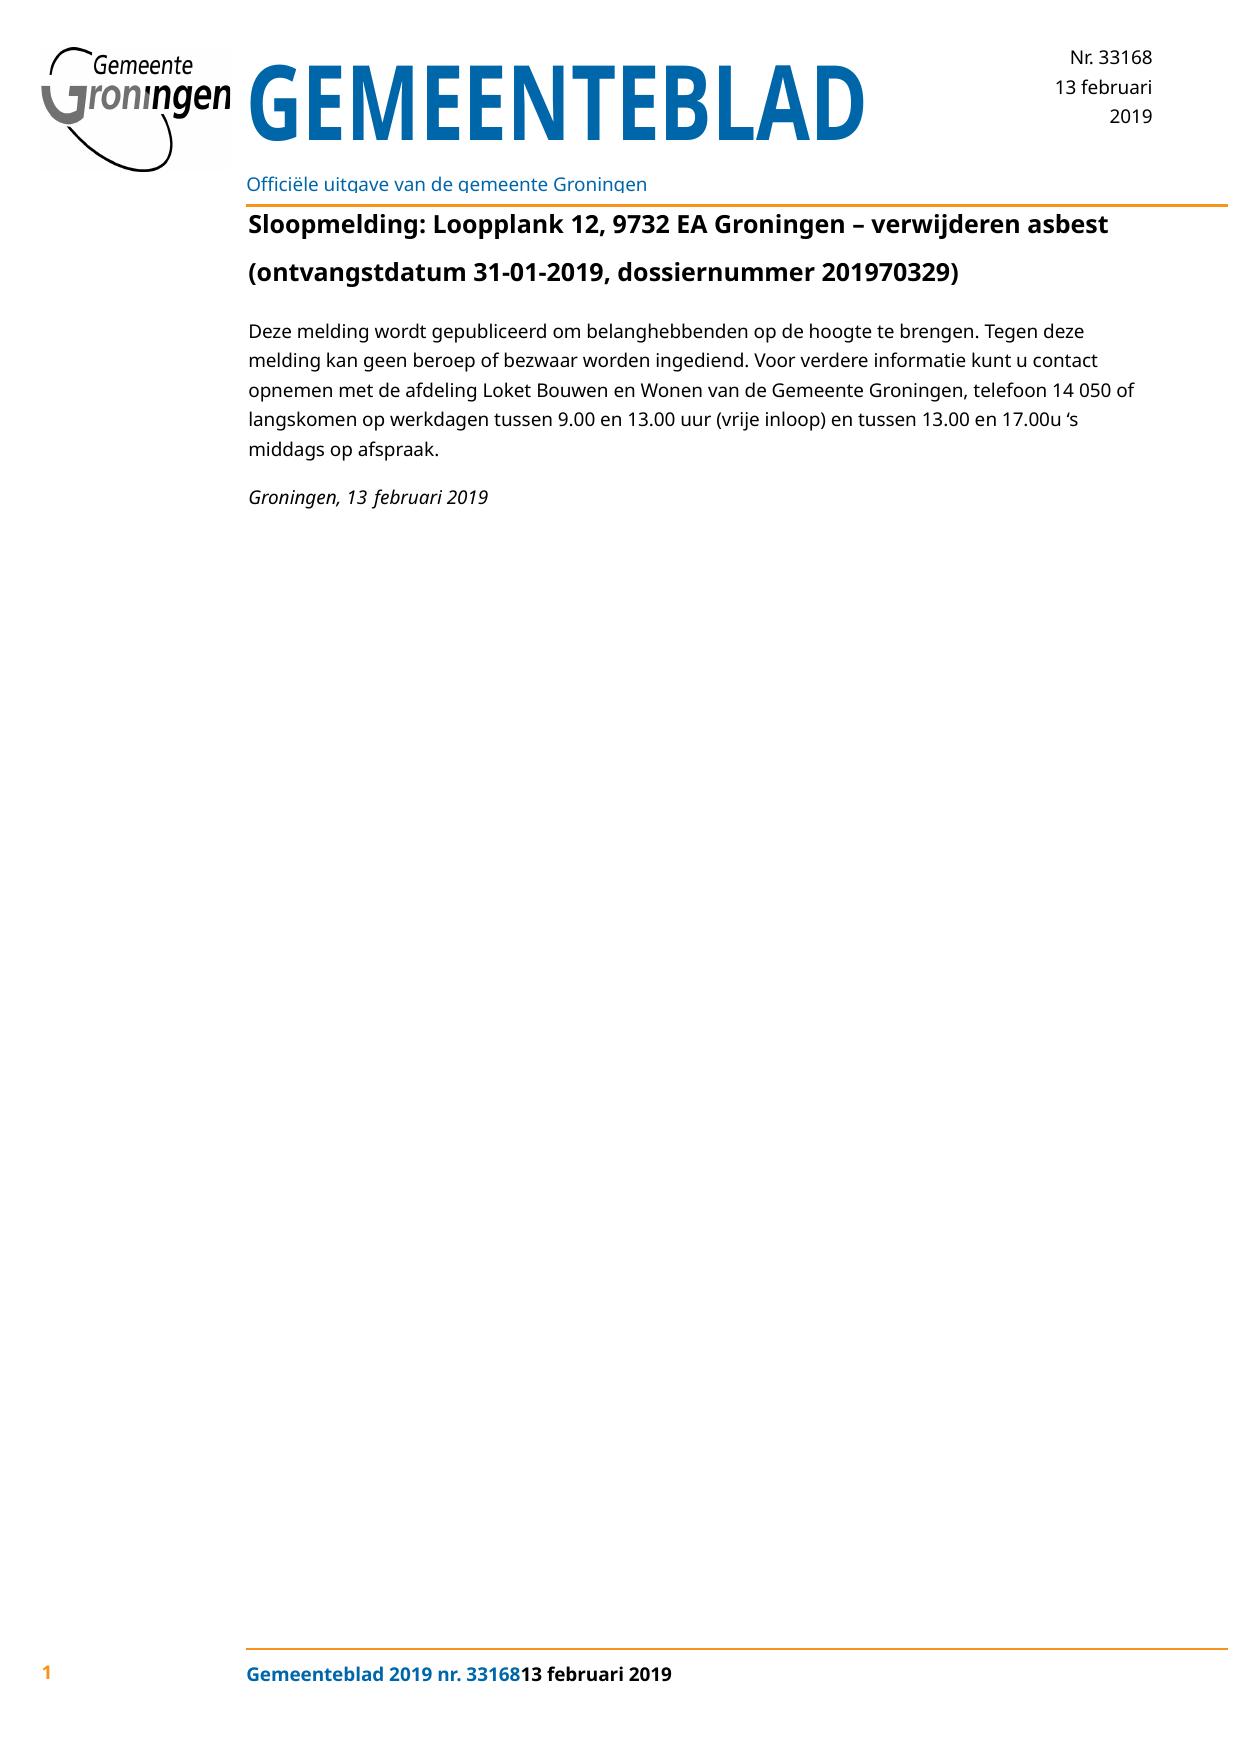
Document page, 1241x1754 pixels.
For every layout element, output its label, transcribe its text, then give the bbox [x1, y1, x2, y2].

text Groningen, 13 februari 2019 [248, 484, 1152, 510]
text Deze melding wordt gepubliceerd om belanghebbenden op de hoogte te brengen. Tegen deze melding kan geen beroep of bezwaar worden ingediend. Voor verdere informatie kunt u contact opnemen met de afdeling Loket Bouwen en Wonen van de Gemeente Groningen, telefoon 14 050 of langskomen op werkdagen tussen 9.00 en 13.00 uur (vrije inloop) en tussen 13.00 en 17.00u ‘s middags op afspraak. [248, 318, 1152, 462]
text Sloopmelding: Loopplank 12, 9732 EA Groningen – verwijderen asbest (ontvangstdatum 31-01-2019, dossiernummer 201970329) [248, 207, 1152, 288]
picture [41, 47, 231, 172]
